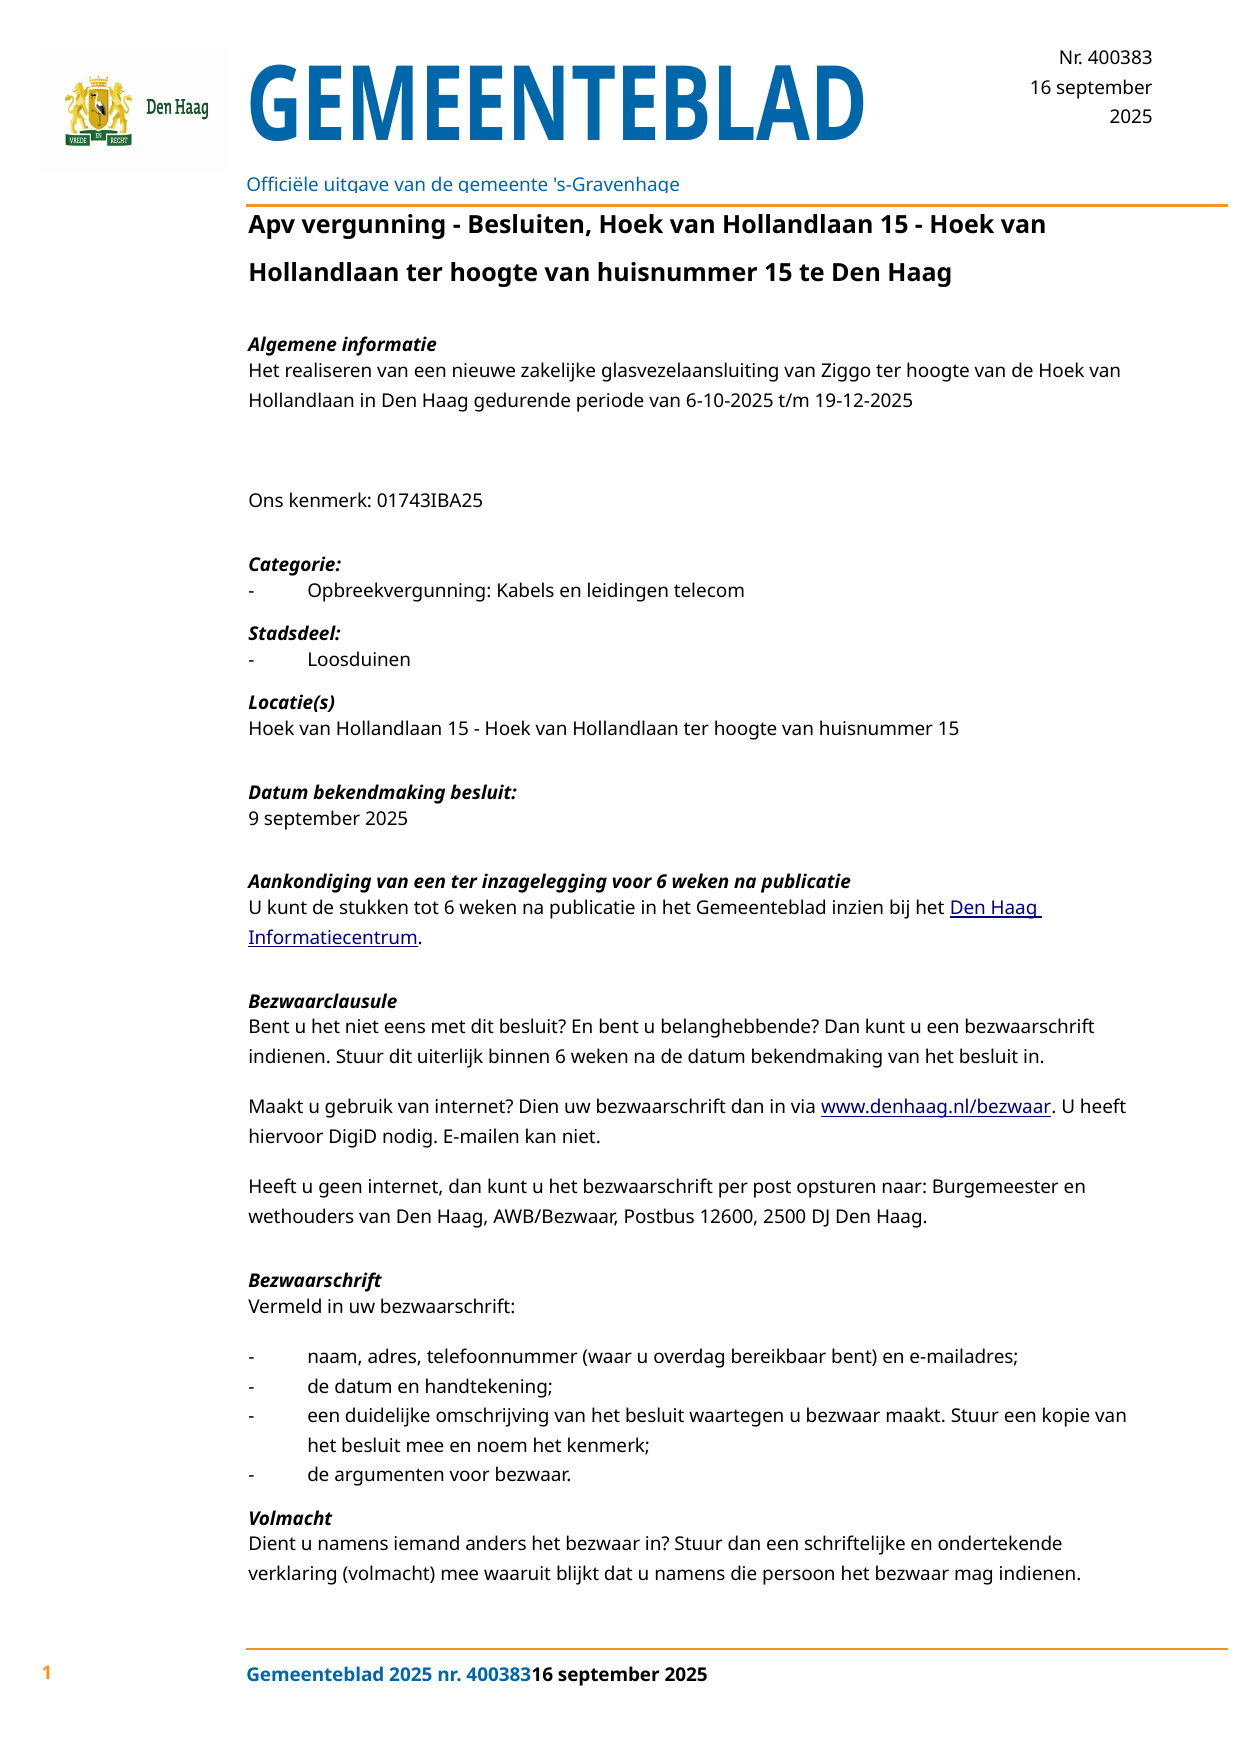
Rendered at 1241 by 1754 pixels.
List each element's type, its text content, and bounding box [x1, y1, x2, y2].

text Heeft u geen internet, dan kunt u het bezwaarschrift per post opsturen naar: Burgemeester en wethouders van Den Haag, AWB/Bezwaar, Postbus 12600, 2500 DJ Den Haag. [248, 1174, 1152, 1229]
text Locatie(s) [248, 689, 1152, 715]
text Dient u namens iemand anders het bezwaar in? Stuur dan een schriftelijke en ondertekende verklaring (volmacht) mee waaruit blijkt dat u namens die persoon het bezwaar mag indienen. [248, 1531, 1152, 1586]
text Datum bekendmaking besluit: [248, 779, 1152, 805]
text Vermeld in uw bezwaarschrift: [248, 1293, 1152, 1319]
text Categorie: [248, 552, 1152, 577]
text Het realiseren van een nieuwe zakelijke glasvezelaansluiting van Ziggo ter hoogte van de Hoek van Hollandlaan in Den Haag gedurende periode van 6-10-2025 t/m 19-12-2025 [248, 357, 1152, 412]
text Maakt u gebruik van internet? Dien uw bezwaarschrift dan in via www.denhaag.nl/bezwaar. U heeft hiervoor DigiD nodig. E-mailen kan niet. [248, 1094, 1152, 1149]
text Stadsdeel: [248, 620, 1152, 646]
list de argumenten voor bezwaar. [248, 1462, 1152, 1487]
list naam, adres, telefoonnummer (waar u overdag bereikbaar bent) en e-mailadres; [248, 1343, 1152, 1369]
text Algemene informatie [248, 331, 1152, 357]
text Apv vergunning - Besluiten, Hoek van Hollandlaan 15 - Hoek van Hollandlaan ter hoogte van huisnummer 15 te Den Haag [248, 207, 1152, 288]
text Volmacht [248, 1505, 1152, 1531]
list Loosduinen [248, 646, 1152, 672]
list een duidelijke omschrijving van het besluit waartegen u bezwaar maakt. Stuur een kopie van het besluit mee en noem het kenmerk; [248, 1402, 1152, 1458]
list de datum en handtekening; [248, 1373, 1152, 1399]
picture [41, 47, 231, 172]
text Aankondiging van een ter inzagelegging voor 6 weken na publicatie [248, 869, 1152, 894]
text 9 september 2025 [248, 805, 1152, 830]
text Hoek van Hollandlaan 15 - Hoek van Hollandlaan ter hoogte van huisnummer 15 [248, 715, 1152, 741]
text Bezwaarclausule [248, 988, 1152, 1014]
text Bent u het niet eens met dit besluit? En bent u belanghebbende? Dan kunt u een bezwaarschrift indienen. Stuur dit uiterlijk binnen 6 weken na de datum bekendmaking van het besluit in. [248, 1014, 1152, 1069]
text U kunt de stukken tot 6 weken na publicatie in het Gemeenteblad inzien bij het Den Haag Informatiecentrum. [248, 894, 1152, 950]
text Bezwaarschrift [248, 1267, 1152, 1293]
text Ons kenmerk: 01743IBA25 [248, 488, 1152, 513]
list Opbreekvergunning: Kabels en leidingen telecom [248, 577, 1152, 603]
